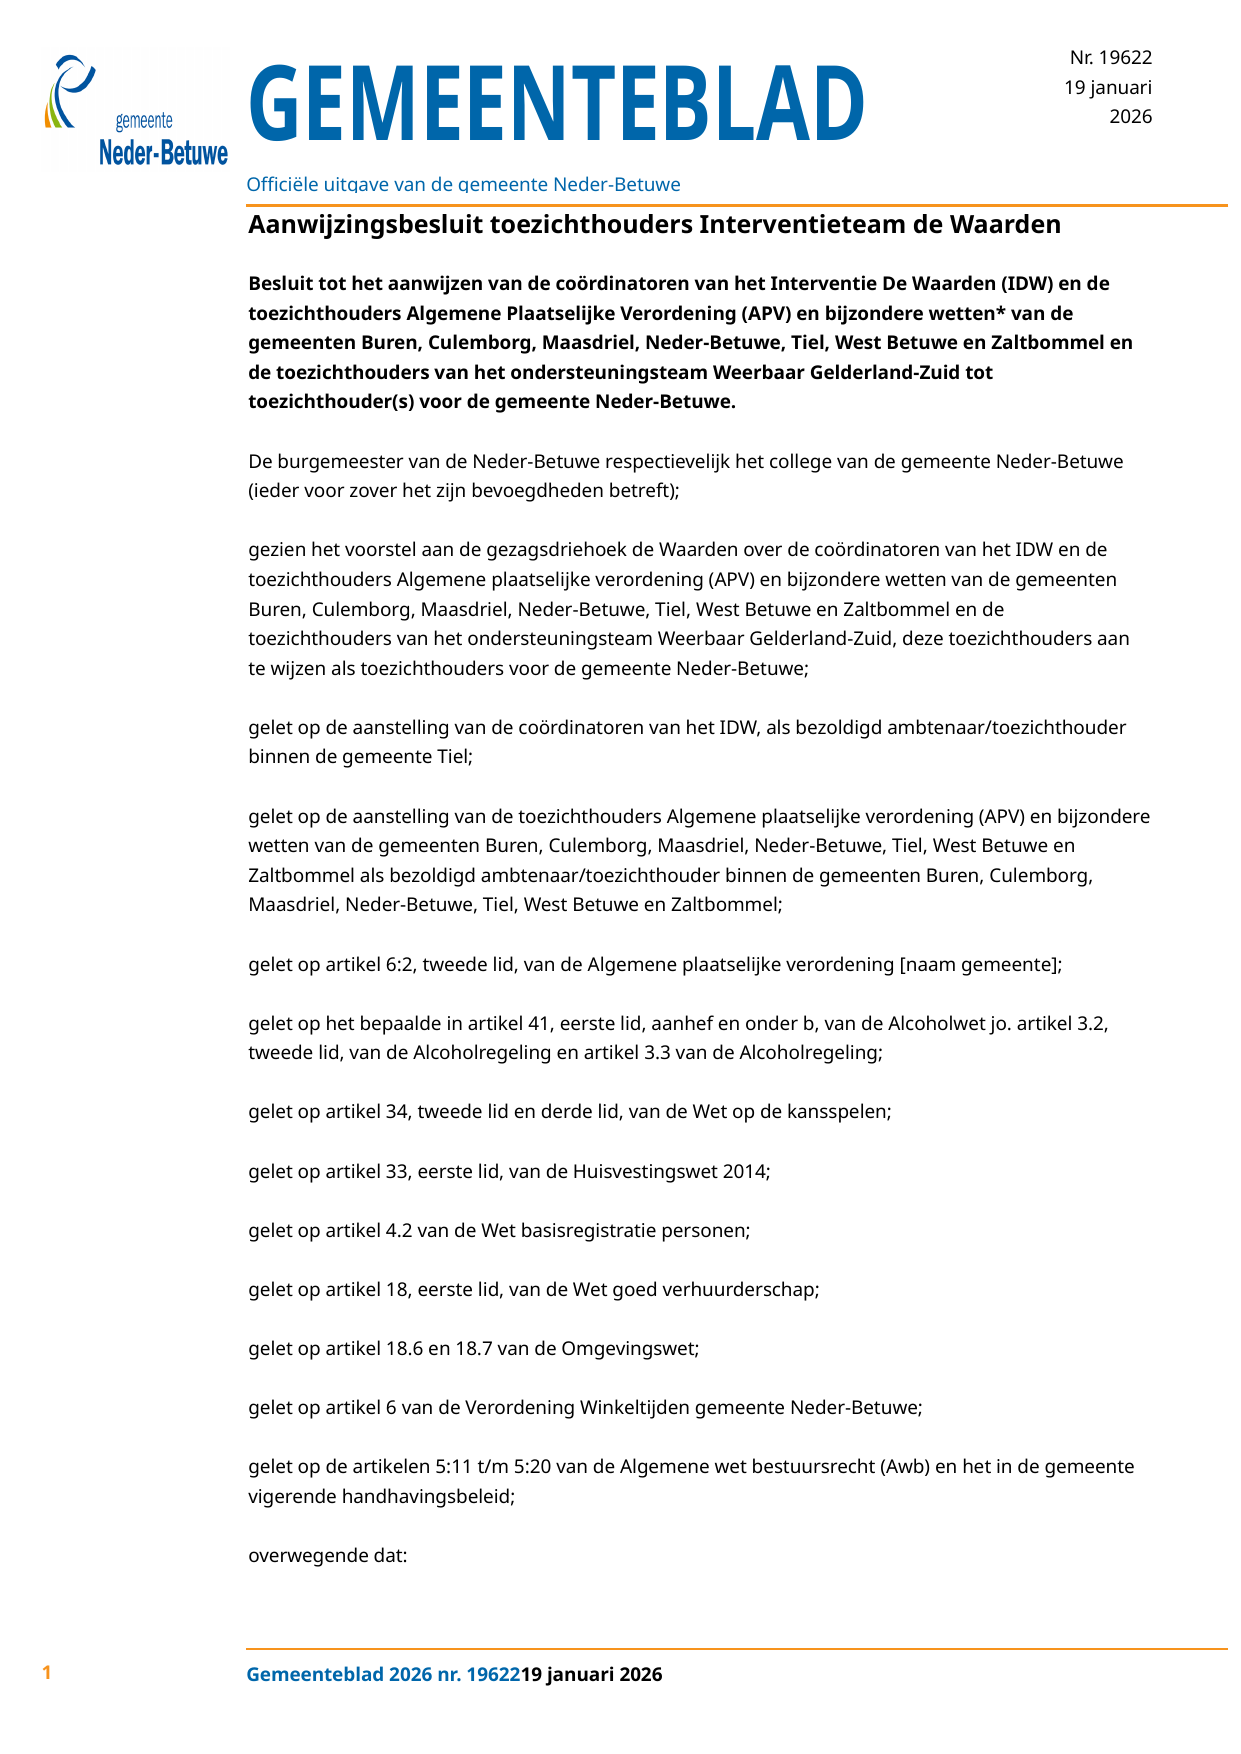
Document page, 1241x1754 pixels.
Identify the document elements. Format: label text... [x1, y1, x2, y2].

text gelet op het bepaalde in artikel 41, eerste lid, aanhef en onder b, van de Alcoholwet jo. artikel 3.2, tweede lid, van de Alcoholregeling en artikel 3.3 van de Alcoholregeling; [248, 1010, 1152, 1065]
text gelet op de aanstelling van de coördinatoren van het IDW, als bezoldigd ambtenaar/toezichthouder binnen de gemeente Tiel; [248, 714, 1152, 769]
text gezien het voorstel aan de gezagsdriehoek de Waarden over de coördinatoren van het IDW en de toezichthouders Algemene plaatselijke verordening (APV) en bijzondere wetten van de gemeenten Buren, Culemborg, Maasdriel, Neder-Betuwe, Tiel, West Betuwe en Zaltbommel en de toezichthouders van het ondersteuningsteam Weerbaar Gelderland-Zuid, deze toezichthouders aan te wijzen als toezichthouders voor de gemeente Neder-Betuwe; [248, 537, 1152, 681]
text gelet op artikel 33, eerste lid, van de Huisvestingswet 2014; [248, 1158, 1152, 1183]
text gelet op artikel 18.6 en 18.7 van de Omgevingswet; [248, 1335, 1152, 1361]
text gelet op artikel 34, tweede lid en derde lid, van de Wet op de kansspelen; [248, 1099, 1152, 1124]
text gelet op artikel 6:2, tweede lid, van de Algemene plaatselijke verordening [naam gemeente]; [248, 951, 1152, 976]
text gelet op artikel 4.2 van de Wet basisregistratie personen; [248, 1217, 1152, 1243]
text gelet op de aanstelling van de toezichthouders Algemene plaatselijke verordening (APV) en bijzondere wetten van de gemeenten Buren, Culemborg, Maasdriel, Neder-Betuwe, Tiel, West Betuwe en Zaltbommel als bezoldigd ambtenaar/toezichthouder binnen de gemeenten Buren, Culemborg, Maasdriel, Neder-Betuwe, Tiel, West Betuwe en Zaltbommel; [248, 803, 1152, 917]
text gelet op artikel 6 van de Verordening Winkeltijden gemeente Neder-Betuwe; [248, 1394, 1152, 1420]
text gelet op de artikelen 5:11 t/m 5:20 van de Algemene wet bestuursrecht (Awb) en het in de gemeente vigerende handhavingsbeleid; [248, 1454, 1152, 1509]
picture [41, 47, 231, 172]
text De burgemeester van de Neder-Betuwe respectievelijk het college van de gemeente Neder-Betuwe (ieder voor zover het zijn bevoegdheden betreft); [248, 448, 1152, 503]
text overwegende dat: [248, 1542, 1152, 1568]
text Besluit tot het aanwijzen van de coördinatoren van het Interventie De Waarden (IDW) en de toezichthouders Algemene Plaatselijke Verordening (APV) en bijzondere wetten* van de gemeenten Buren, Culemborg, Maasdriel, Neder-Betuwe, Tiel, West Betuwe en Zaltbommel en de toezichthouders van het ondersteuningsteam Weerbaar Gelderland-Zuid tot toezichthouder(s) voor de gemeente Neder-Betuwe. [248, 270, 1152, 414]
text Aanwijzingsbesluit toezichthouders Interventieteam de Waarden [248, 207, 1152, 241]
text gelet op artikel 18, eerste lid, van de Wet goed verhuurderschap; [248, 1276, 1152, 1302]
